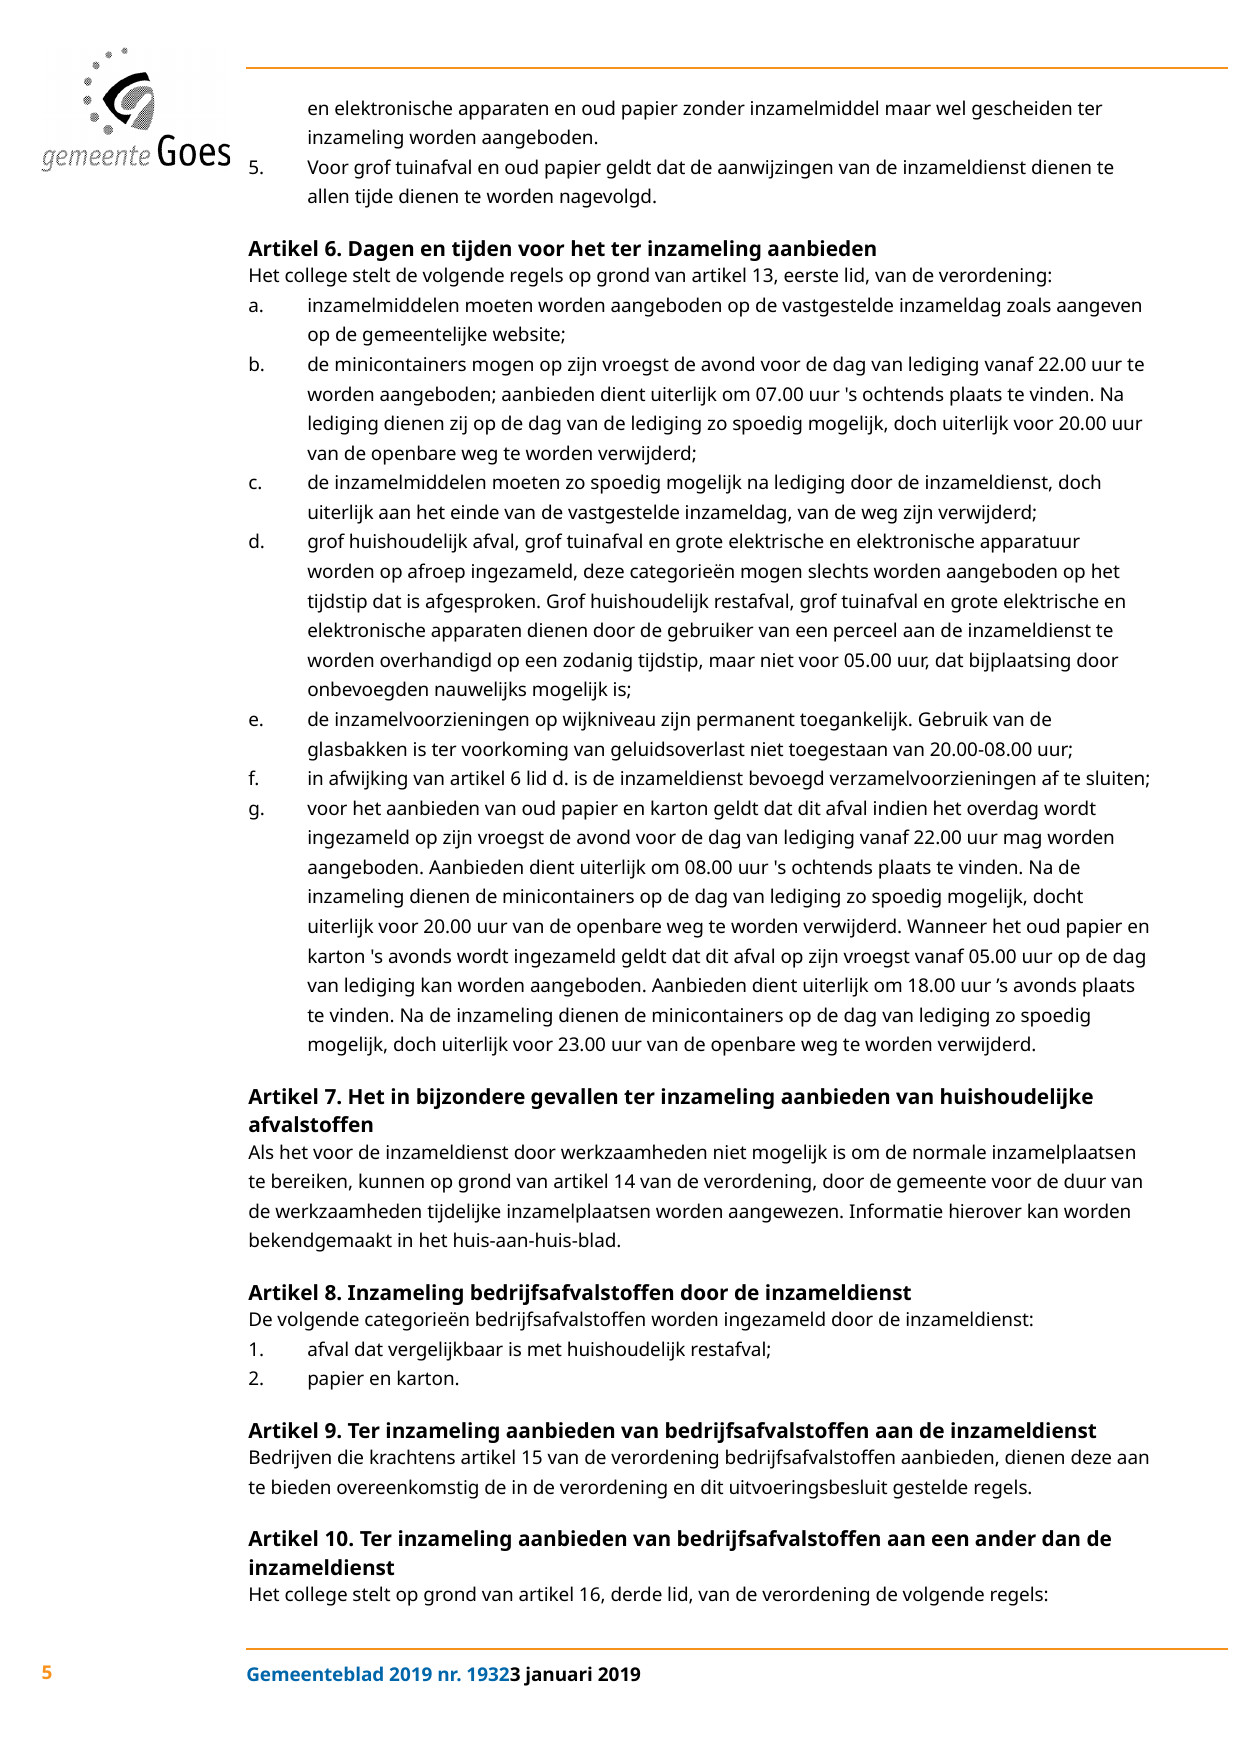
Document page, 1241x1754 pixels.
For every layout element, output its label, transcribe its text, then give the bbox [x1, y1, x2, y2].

text Het college stelt de volgende regels op grond van artikel 13, eerste lid, van de verordening: [248, 262, 1152, 288]
text Artikel 8. Inzameling bedrijfsafvalstoffen door de inzameldienst [248, 1278, 1152, 1306]
text Artikel 7. Het in bijzondere gevallen ter inzameling aanbieden van huishoudelijke afvalstoffen [248, 1082, 1152, 1139]
list de minicontainers mogen op zijn vroegst de avond voor de dag van lediging vanaf 22.00 uur te worden aangeboden; aanbieden dient uiterlijk om 07.00 uur 's ochtends plaats te vinden. Na lediging dienen zij op de dag van de lediging zo spoedig mogelijk, doch uiterlijk voor 20.00 uur van de openbare weg te worden verwijderd; [248, 351, 1152, 466]
text Bedrijven die krachtens artikel 15 van de verordening bedrijfsafvalstoffen aanbieden, dienen deze aan te bieden overeenkomstig de in de verordening en dit uitvoeringsbesluit gestelde regels. [248, 1444, 1152, 1500]
list de inzamelvoorzieningen op wijkniveau zijn permanent toegankelijk. Gebruik van de glasbakken is ter voorkoming van geluidsoverlast niet toegestaan van 20.00-08.00 uur; [248, 706, 1152, 761]
list afval dat vergelijkbaar is met huishoudelijk restafval; [248, 1336, 1152, 1362]
list Voor grof tuinafval en oud papier geldt dat de aanwijzingen van de inzameldienst dienen te allen tijde dienen te worden nagevolgd. [248, 154, 1152, 209]
list de inzamelmiddelen moeten zo spoedig mogelijk na lediging door de inzameldienst, doch uiterlijk aan het einde van de vastgestelde inzameldag, van de weg zijn verwijderd; [248, 469, 1152, 525]
text Artikel 9. Ter inzameling aanbieden van bedrijfsafvalstoffen aan de inzameldienst [248, 1416, 1152, 1444]
text De volgende categorieën bedrijfsafvalstoffen worden ingezameld door de inzameldienst: [248, 1306, 1152, 1332]
picture [41, 47, 231, 172]
list en elektronische apparaten en oud papier zonder inzamelmiddel maar wel gescheiden ter inzameling worden aangeboden. [248, 95, 1152, 150]
text Artikel 6. Dagen en tijden voor het ter inzameling aanbieden [248, 234, 1152, 262]
text Het college stelt op grond van artikel 16, derde lid, van de verordening de volgende regels: [248, 1581, 1152, 1607]
list in afwijking van artikel 6 lid d. is de inzameldienst bevoegd verzamelvoorzieningen af te sluiten; [248, 765, 1152, 791]
list grof huishoudelijk afval, grof tuinafval en grote elektrische en elektronische apparatuur worden op afroep ingezameld, deze categorieën mogen slechts worden aangeboden op het tijdstip dat is afgesproken. Grof huishoudelijk restafval, grof tuinafval en grote elektrische en elektronische apparaten dienen door de gebruiker van een perceel aan de inzameldienst te worden overhandigd op een zodanig tijdstip, maar niet voor 05.00 uur, dat bijplaatsing door onbevoegden nauwelijks mogelijk is; [248, 529, 1152, 702]
text Als het voor de inzameldienst door werkzaamheden niet mogelijk is om de normale inzamelplaatsen te bereiken, kunnen op grond van artikel 14 van de verordening, door de gemeente voor de duur van de werkzaamheden tijdelijke inzamelplaatsen worden aangewezen. Informatie hierover kan worden bekendgemaakt in het huis-aan-huis-blad. [248, 1139, 1152, 1253]
text Artikel 10. Ter inzameling aanbieden van bedrijfsafvalstoffen aan een ander dan de inzameldienst [248, 1524, 1152, 1581]
list papier en karton. [248, 1366, 1152, 1391]
list inzamelmiddelen moeten worden aangeboden op de vastgestelde inzameldag zoals aangeven op de gemeentelijke website; [248, 292, 1152, 347]
list voor het aanbieden van oud papier en karton geldt dat dit afval indien het overdag wordt ingezameld op zijn vroegst de avond voor de dag van lediging vanaf 22.00 uur mag worden aangeboden. Aanbieden dient uiterlijk om 08.00 uur 's ochtends plaats te vinden. Na de inzameling dienen de minicontainers op de dag van lediging zo spoedig mogelijk, docht uiterlijk voor 20.00 uur van de openbare weg te worden verwijderd. Wanneer het oud papier en karton 's avonds wordt ingezameld geldt dat dit afval op zijn vroegst vanaf 05.00 uur op de dag van lediging kan worden aangeboden. Aanbieden dient uiterlijk om 18.00 uur ’s avonds plaats te vinden. Na de inzameling dienen de minicontainers op de dag van lediging zo spoedig mogelijk, doch uiterlijk voor 23.00 uur van de openbare weg te worden verwijderd. [248, 795, 1152, 1057]
